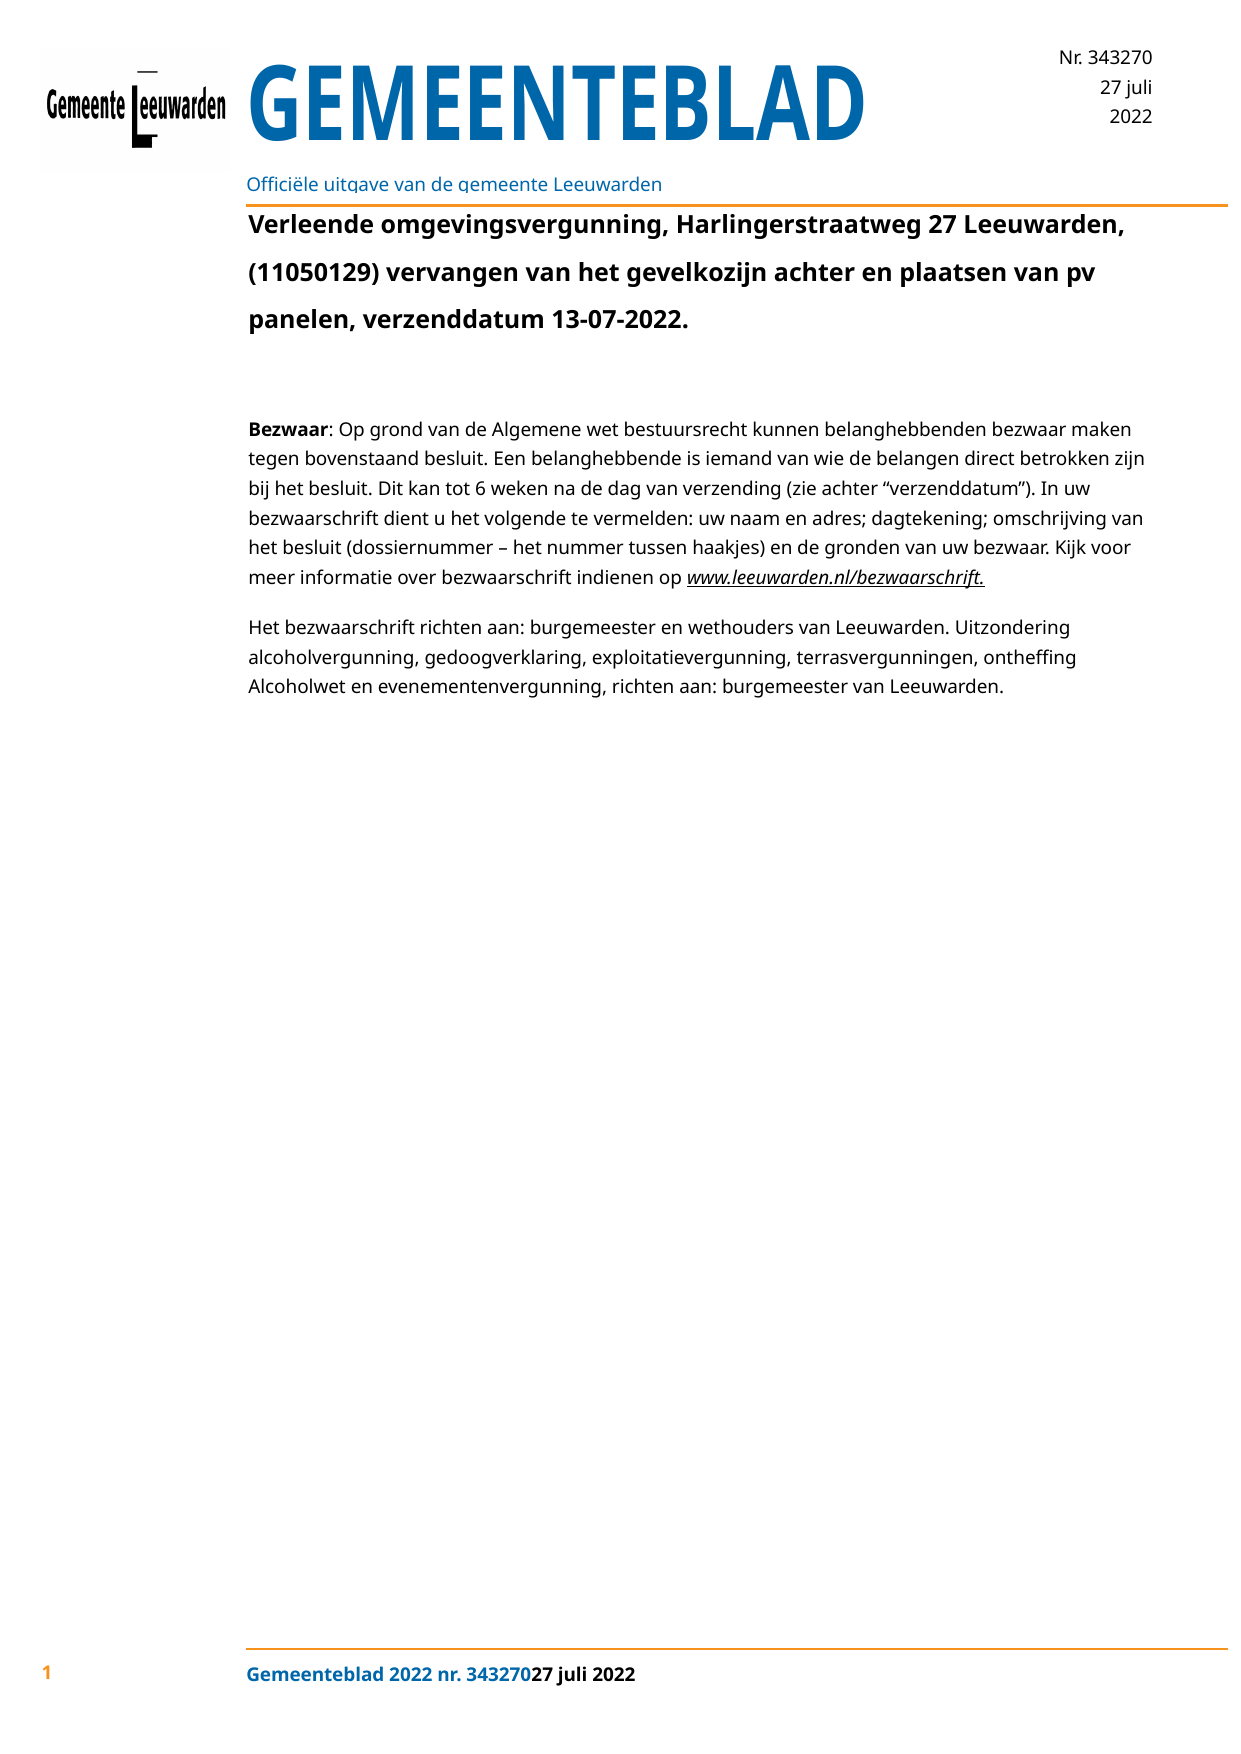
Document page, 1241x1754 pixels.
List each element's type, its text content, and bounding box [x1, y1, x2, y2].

text Bezwaar: Op grond van de Algemene wet bestuursrecht kunnen belanghebbenden bezwaar maken tegen bovenstaand besluit. Een belanghebbende is iemand van wie de belangen direct betrokken zijn bij het besluit. Dit kan tot 6 weken na de dag van verzending (zie achter “verzenddatum”). In uw bezwaarschrift dient u het volgende te vermelden: uw naam en adres; dagtekening; omschrijving van het besluit (dossiernummer – het nummer tussen haakjes) en de gronden van uw bezwaar. Kijk voor meer informatie over bezwaarschrift indienen op www.leeuwarden.nl/bezwaarschrift. [248, 416, 1152, 589]
text Het bezwaarschrift richten aan: burgemeester en wethouders van Leeuwarden. Uitzondering alcoholvergunning, gedoogverklaring, exploitatievergunning, terrasvergunningen, ontheffing Alcoholwet en evenementenvergunning, richten aan: burgemeester van Leeuwarden. [248, 614, 1152, 699]
picture [41, 47, 231, 172]
text Verleende omgevingsvergunning, Harlingerstraatweg 27 Leeuwarden, (11050129) vervangen van het gevelkozijn achter en plaatsen van pv panelen, verzenddatum 13-07-2022. [248, 207, 1152, 336]
